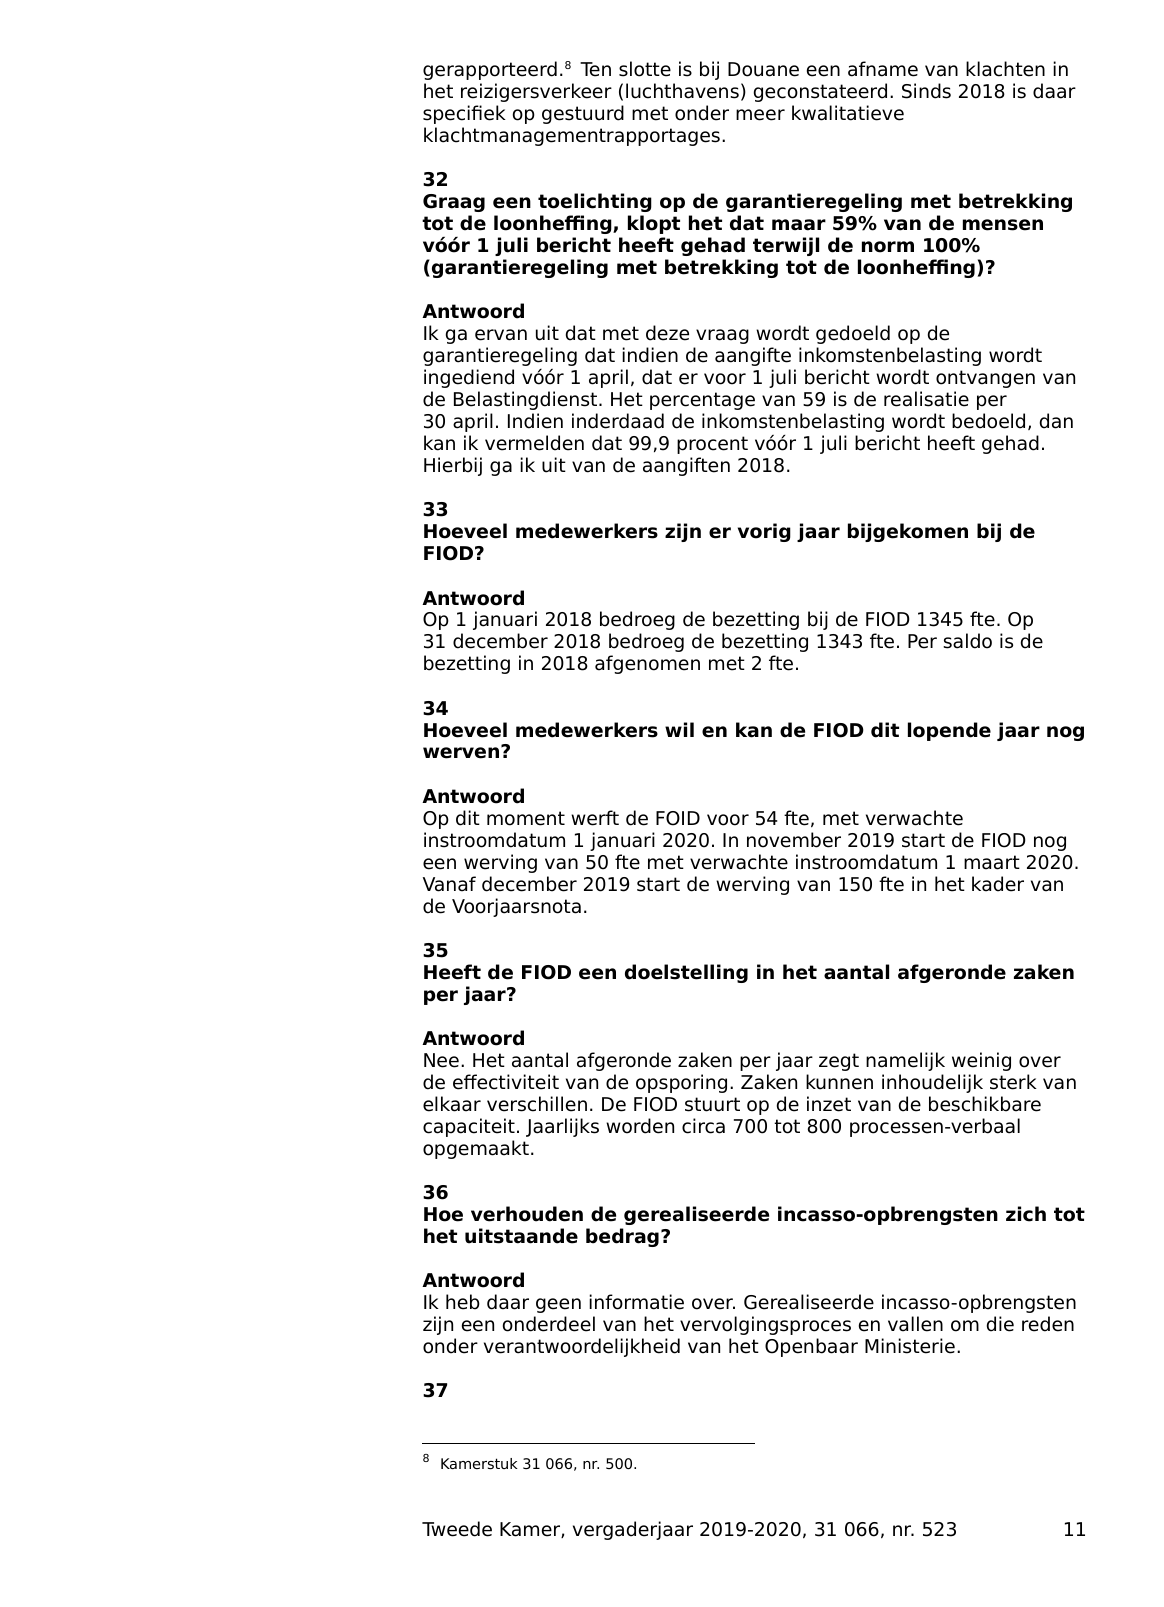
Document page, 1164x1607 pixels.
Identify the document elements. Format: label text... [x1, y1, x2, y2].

text gerapporteerd. Ten slotte is bij Douane een afname van klachten in het reizigersverkeer (luchthavens) geconstateerd. Sinds 2018 is daar specifiek op gestuurd met onder meer kwalitatieve klachtmanagementrapportages. [422, 59, 1087, 147]
text Kamerstuk 31 066, nr. 500. [422, 1452, 1087, 1474]
text 34 [422, 697, 1087, 719]
text Antwoord [422, 1028, 1087, 1050]
text 33 [422, 499, 1087, 521]
text Ik ga ervan uit dat met deze vraag wordt gedoeld op de garantieregeling dat indien de aangifte inkomstenbelasting wordt ingediend vóór 1 april, dat er voor 1 juli bericht wordt ontvangen van de Belastingdienst. Het percentage van 59 is de realisatie per 30 april. Indien inderdaad de inkomstenbelasting wordt bedoeld, dan kan ik vermelden dat 99,9 procent vóór 1 juli bericht heeft gehad. Hierbij ga ik uit van de aangiften 2018. [422, 323, 1087, 477]
text 37 [422, 1380, 1087, 1402]
text 32 [422, 169, 1087, 191]
text Hoeveel medewerkers zijn er vorig jaar bijgekomen bij de FIOD? [422, 521, 1087, 565]
text 35 [422, 940, 1087, 962]
text 36 [422, 1182, 1087, 1204]
text Op dit moment werft de FOID voor 54 fte, met verwachte instroomdatum 1 januari 2020. In november 2019 start de FIOD nog een werving van 50 fte met verwachte instroomdatum 1 maart 2020. Vanaf december 2019 start de werving van 150 fte in het kader van de Voorjaarsnota. [422, 808, 1087, 917]
text Antwoord [422, 786, 1087, 808]
text Nee. Het aantal afgeronde zaken per jaar zegt namelijk weinig over de effectiviteit van de opsporing. Zaken kunnen inhoudelijk sterk van elkaar verschillen. De FIOD stuurt op de inzet van de beschikbare capaciteit. Jaarlijks worden circa 700 tot 800 processen-verbaal opgemaakt. [422, 1050, 1087, 1160]
text Hoe verhouden de gerealiseerde incasso-opbrengsten zich tot het uitstaande bedrag? [422, 1204, 1087, 1248]
text Op 1 januari 2018 bedroeg de bezetting bij de FIOD 1345 fte. Op 31 december 2018 bedroeg de bezetting 1343 fte. Per saldo is de bezetting in 2018 afgenomen met 2 fte. [422, 609, 1087, 675]
text Antwoord [422, 587, 1087, 609]
text Heeft de FIOD een doelstelling in het aantal afgeronde zaken per jaar? [422, 962, 1087, 1006]
text Graag een toelichting op de garantieregeling met betrekking tot de loonheffing, klopt het dat maar 59% van de mensen vóór 1 juli bericht heeft gehad terwijl de norm 100% (garantieregeling met betrekking tot de loonheffing)? [422, 191, 1087, 279]
text Antwoord [422, 301, 1087, 323]
text Antwoord [422, 1270, 1087, 1292]
text Ik heb daar geen informatie over. Gerealiseerde incasso-opbrengsten zijn een onderdeel van het vervolgingsproces en vallen om die reden onder verantwoordelijkheid van het Openbaar Ministerie. [422, 1292, 1087, 1358]
text Hoeveel medewerkers wil en kan de FIOD dit lopende jaar nog werven? [422, 719, 1087, 763]
